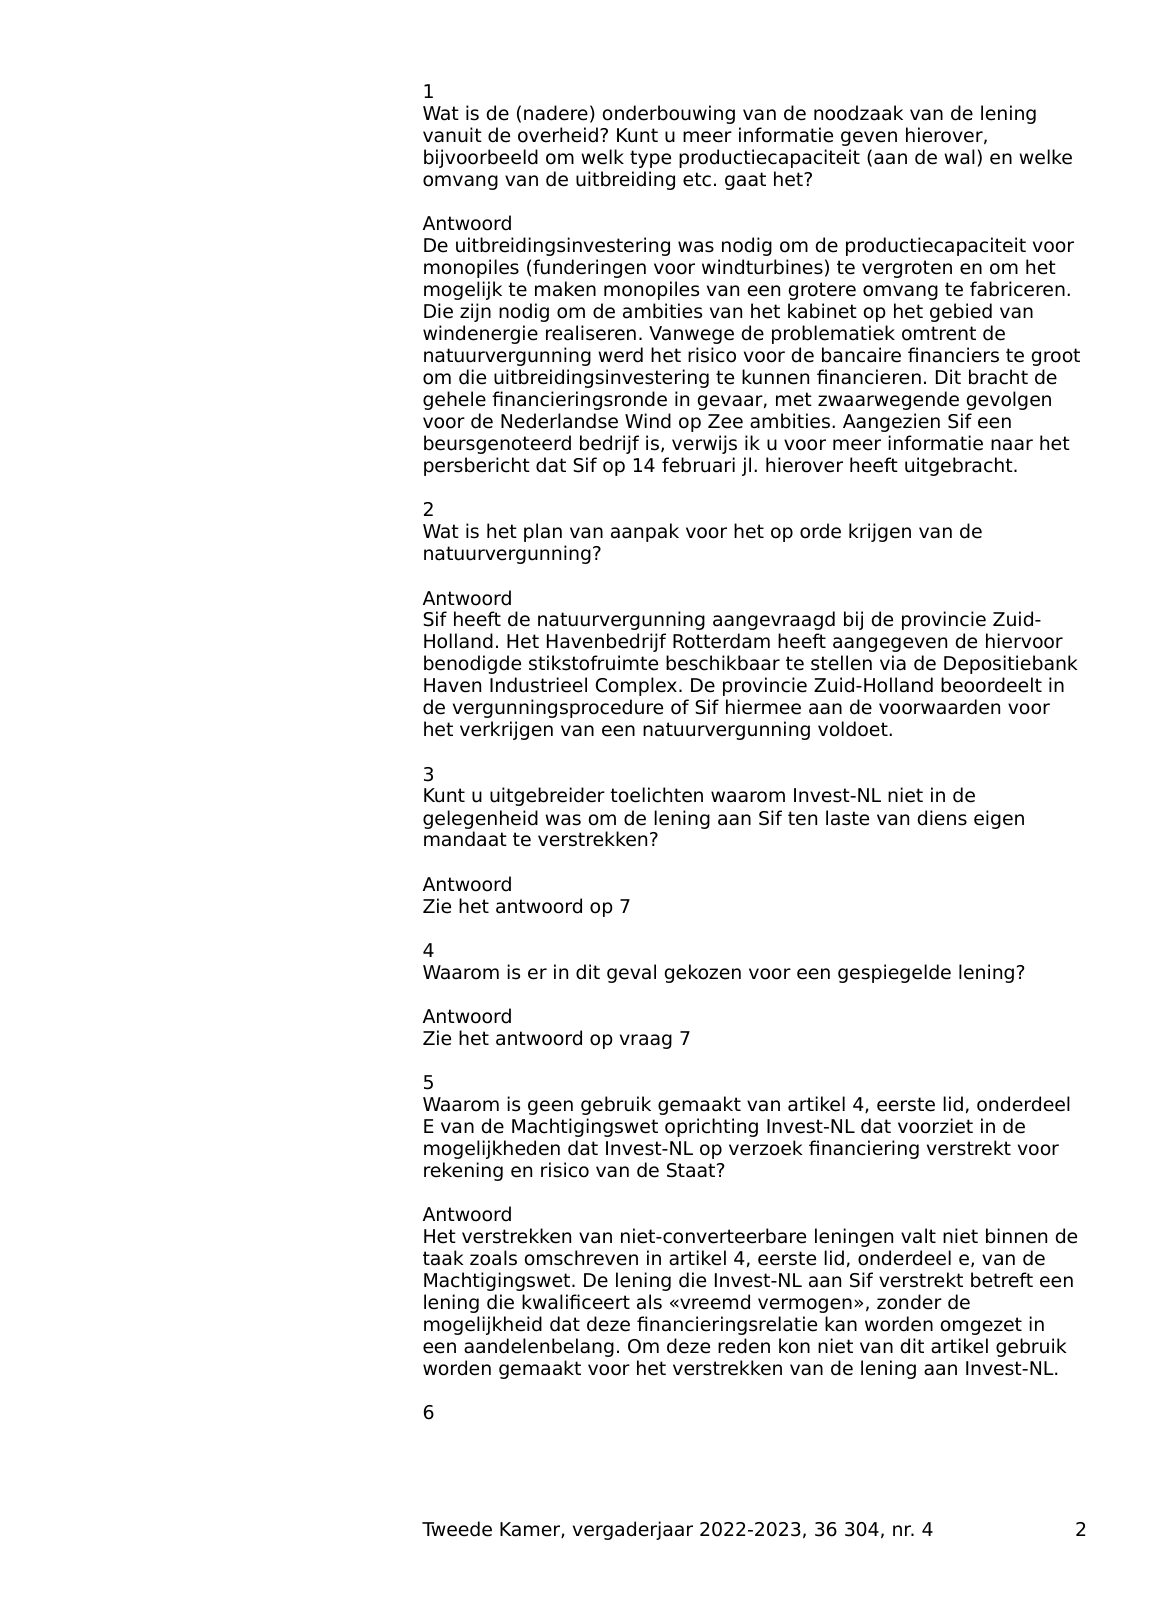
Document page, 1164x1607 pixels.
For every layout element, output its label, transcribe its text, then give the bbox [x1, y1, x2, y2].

text Sif heeft de natuurvergunning aangevraagd bij de provincie Zuid-Holland. Het Havenbedrijf Rotterdam heeft aangegeven de hiervoor benodigde stikstofruimte beschikbaar te stellen via de Depositiebank Haven Industrieel Complex. De provincie Zuid-Holland beoordeelt in de vergunningsprocedure of Sif hiermee aan de voorwaarden voor het verkrijgen van een natuurvergunning voldoet. [422, 609, 1087, 741]
text Het verstrekken van niet-converteerbare leningen valt niet binnen de taak zoals omschreven in artikel 4, eerste lid, onderdeel e, van de Machtigingswet. De lening die Invest-NL aan Sif verstrekt betreft een lening die kwalificeert als «vreemd vermogen», zonder de mogelijkheid dat deze financieringsrelatie kan worden omgezet in een aandelenbelang. Om deze reden kon niet van dit artikel gebruik worden gemaakt voor het verstrekken van de lening aan Invest-NL. [422, 1226, 1087, 1380]
text Kunt u uitgebreider toelichten waarom Invest-NL niet in de gelegenheid was om de lening aan Sif ten laste van diens eigen mandaat te verstrekken? [422, 785, 1087, 851]
text Antwoord [422, 873, 1087, 896]
text 2 [422, 499, 1087, 521]
text Waarom is er in dit geval gekozen voor een gespiegelde lening? [422, 962, 1087, 984]
text Antwoord [422, 213, 1087, 235]
text De uitbreidingsinvestering was nodig om de productiecapaciteit voor monopiles (funderingen voor windturbines) te vergroten en om het mogelijk te maken monopiles van een grotere omvang te fabriceren. Die zijn nodig om de ambities van het kabinet op het gebied van windenergie realiseren. Vanwege de problematiek omtrent de natuurvergunning werd het risico voor de bancaire financiers te groot om die uitbreidingsinvestering te kunnen financieren. Dit bracht de gehele financieringsronde in gevaar, met zwaarwegende gevolgen voor de Nederlandse Wind op Zee ambities. Aangezien Sif een beursgenoteerd bedrijf is, verwijs ik u voor meer informatie naar het persbericht dat Sif op 14 februari jl. hierover heeft uitgebracht. [422, 235, 1087, 477]
text Antwoord [422, 1006, 1087, 1028]
text 6 [422, 1402, 1087, 1424]
text Antwoord [422, 1204, 1087, 1226]
text 4 [422, 940, 1087, 962]
text Antwoord [422, 587, 1087, 609]
text Zie het antwoord op vraag 7 [422, 1028, 1087, 1050]
text 1 [422, 81, 1087, 103]
text Wat is het plan van aanpak voor het op orde krijgen van de natuurvergunning? [422, 521, 1087, 565]
text Zie het antwoord op 7 [422, 896, 1087, 917]
text 5 [422, 1072, 1087, 1094]
text Wat is de (nadere) onderbouwing van de noodzaak van de lening vanuit de overheid? Kunt u meer informatie geven hierover, bijvoorbeeld om welk type productiecapaciteit (aan de wal) en welke omvang van de uitbreiding etc. gaat het? [422, 103, 1087, 191]
text Waarom is geen gebruik gemaakt van artikel 4, eerste lid, onderdeel E van de Machtigingswet oprichting Invest-NL dat voorziet in de mogelijkheden dat Invest-NL op verzoek financiering verstrekt voor rekening en risico van de Staat? [422, 1094, 1087, 1182]
text 3 [422, 763, 1087, 785]
